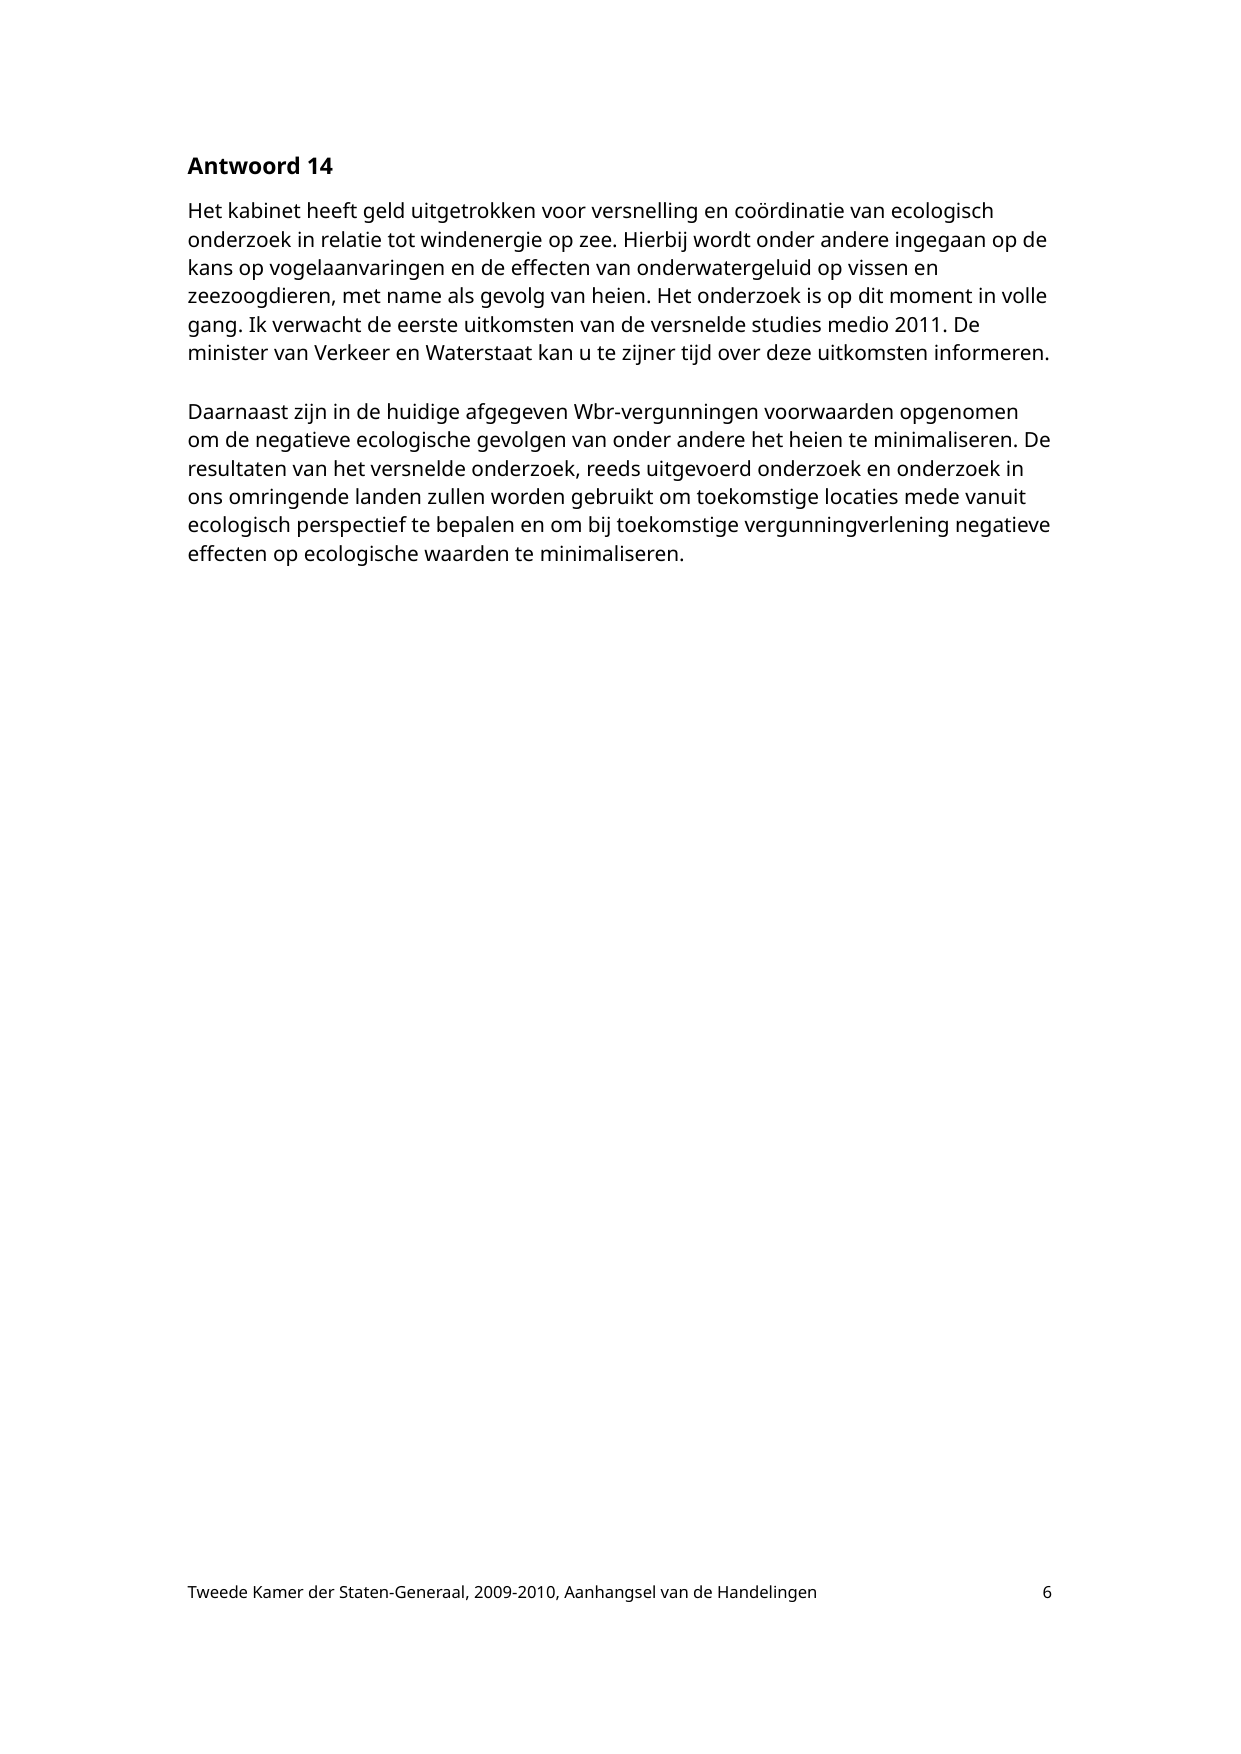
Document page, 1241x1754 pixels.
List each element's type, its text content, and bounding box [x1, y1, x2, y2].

text Het kabinet heeft geld uitgetrokken voor versnelling en coördinatie van ecologisch onderzoek in relatie tot windenergie op zee. Hierbij wordt onder andere ingegaan op de kans op vogelaanvaringen en de effecten van onderwatergeluid op vissen en zeezoogdieren, met name als gevolg van heien. Het onderzoek is op dit moment in volle gang. Ik verwacht de eerste uitkomsten van de versnelde studies medio 2011. De minister van Verkeer en Waterstaat kan u te zijner tijd over deze uitkomsten informeren. [187, 196, 1053, 367]
text Daarnaast zijn in de huidige afgegeven Wbr-vergunningen voorwaarden opgenomen om de negatieve ecologische gevolgen van onder andere het heien te minimaliseren. De resultaten van het versnelde onderzoek, reeds uitgevoerd onderzoek en onderzoek in ons omringende landen zullen worden gebruikt om toekomstige locaties mede vanuit ecologisch perspectief te bepalen en om bij toekomstige vergunningverlening negatieve effecten op ecologische waarden te minimaliseren. [187, 397, 1053, 567]
subtitle Antwoord 14 [187, 150, 1053, 181]
